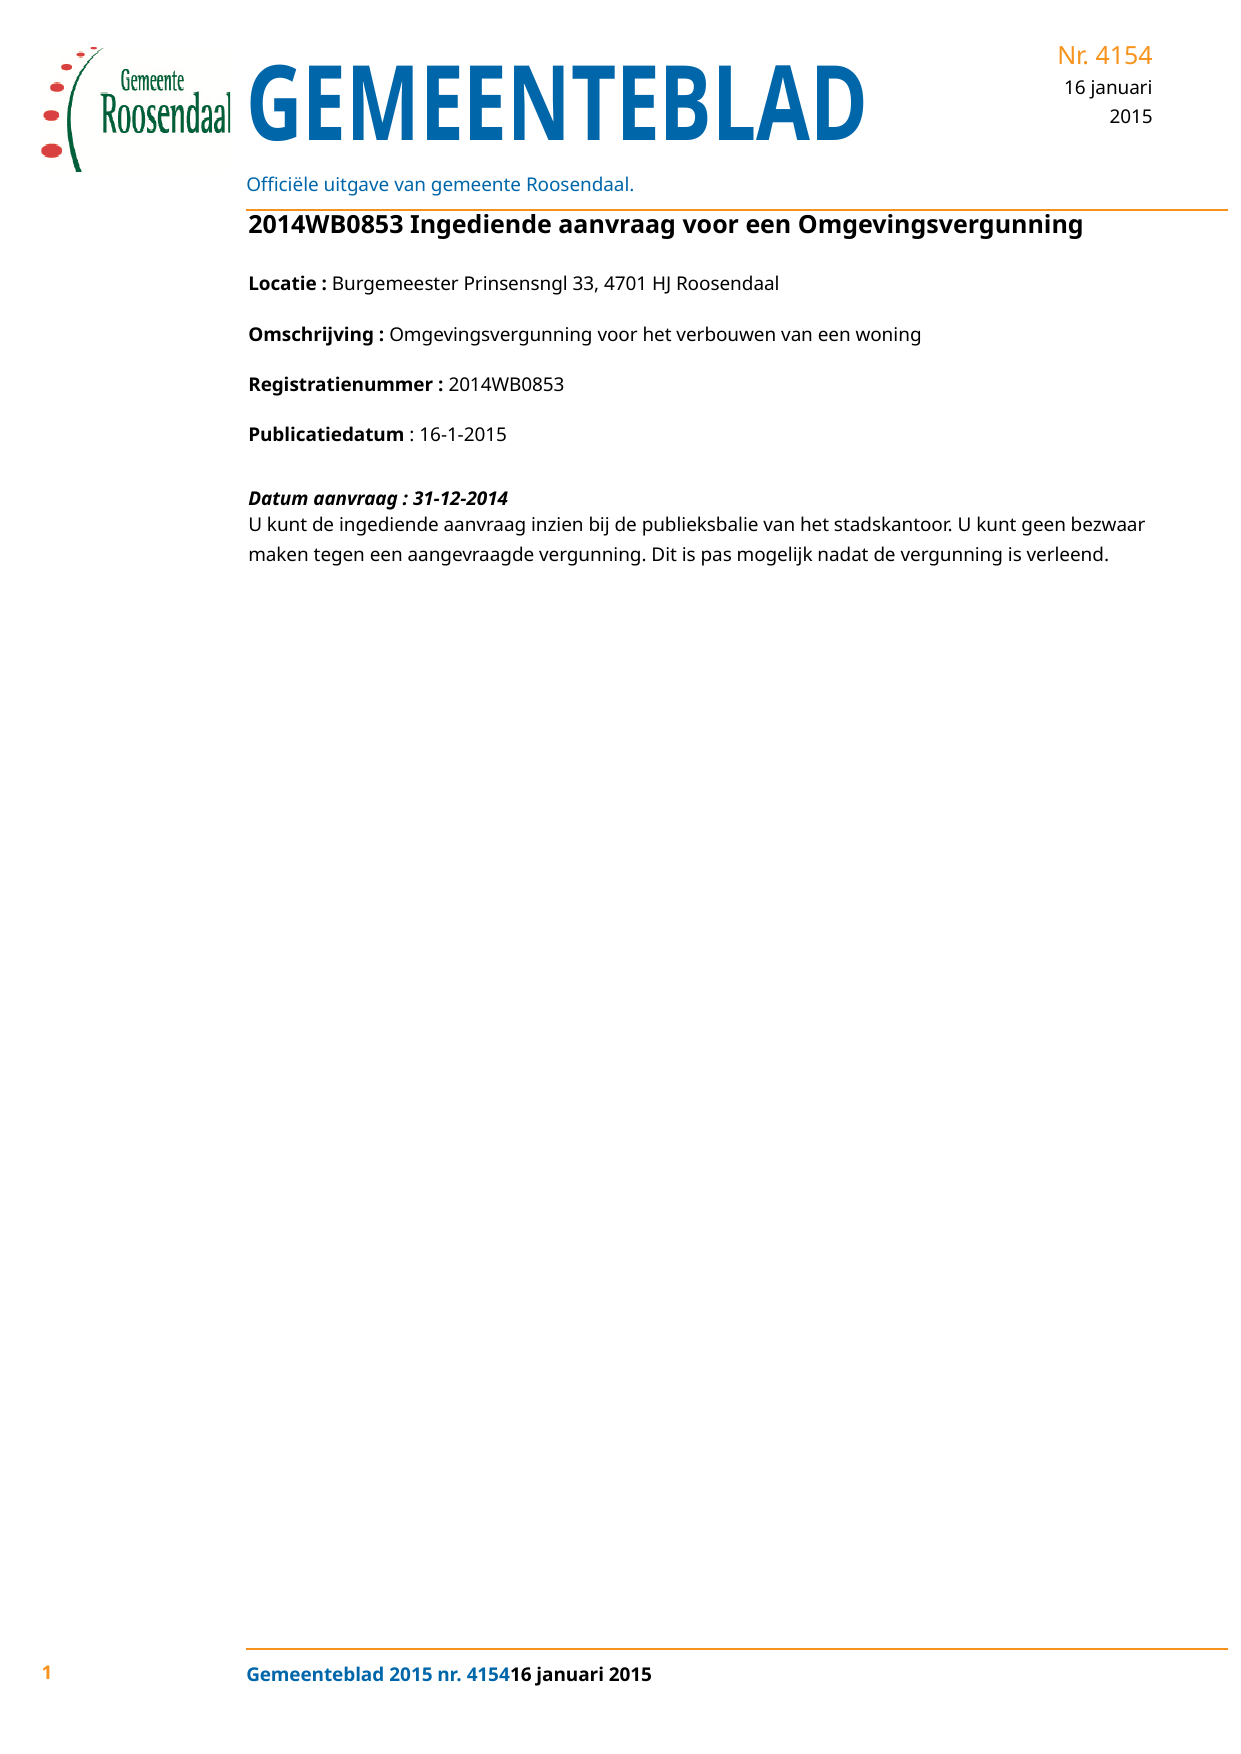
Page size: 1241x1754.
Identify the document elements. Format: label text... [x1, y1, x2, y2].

text Datum aanvraag : 31-12-2014 [248, 486, 1152, 511]
text 2014WB0853 Ingediende aanvraag voor een Omgevingsvergunning [248, 211, 1152, 241]
text Omschrijving : Omgevingsvergunning voor het verbouwen van een woning [248, 321, 1152, 346]
text U kunt de ingediende aanvraag inzien bij de publieksbalie van het stadskantoor. U kunt geen bezwaar maken tegen een aangevraagde vergunning. Dit is pas mogelijk nadat de vergunning is verleend. [248, 511, 1152, 567]
text Registratienummer : 2014WB0853 [248, 371, 1152, 397]
picture [41, 47, 231, 172]
text Locatie : Burgemeester Prinsensngl 33, 4701 HJ Roosendaal [248, 270, 1152, 296]
text Publicatiedatum : 16-1-2015 [248, 422, 1152, 447]
